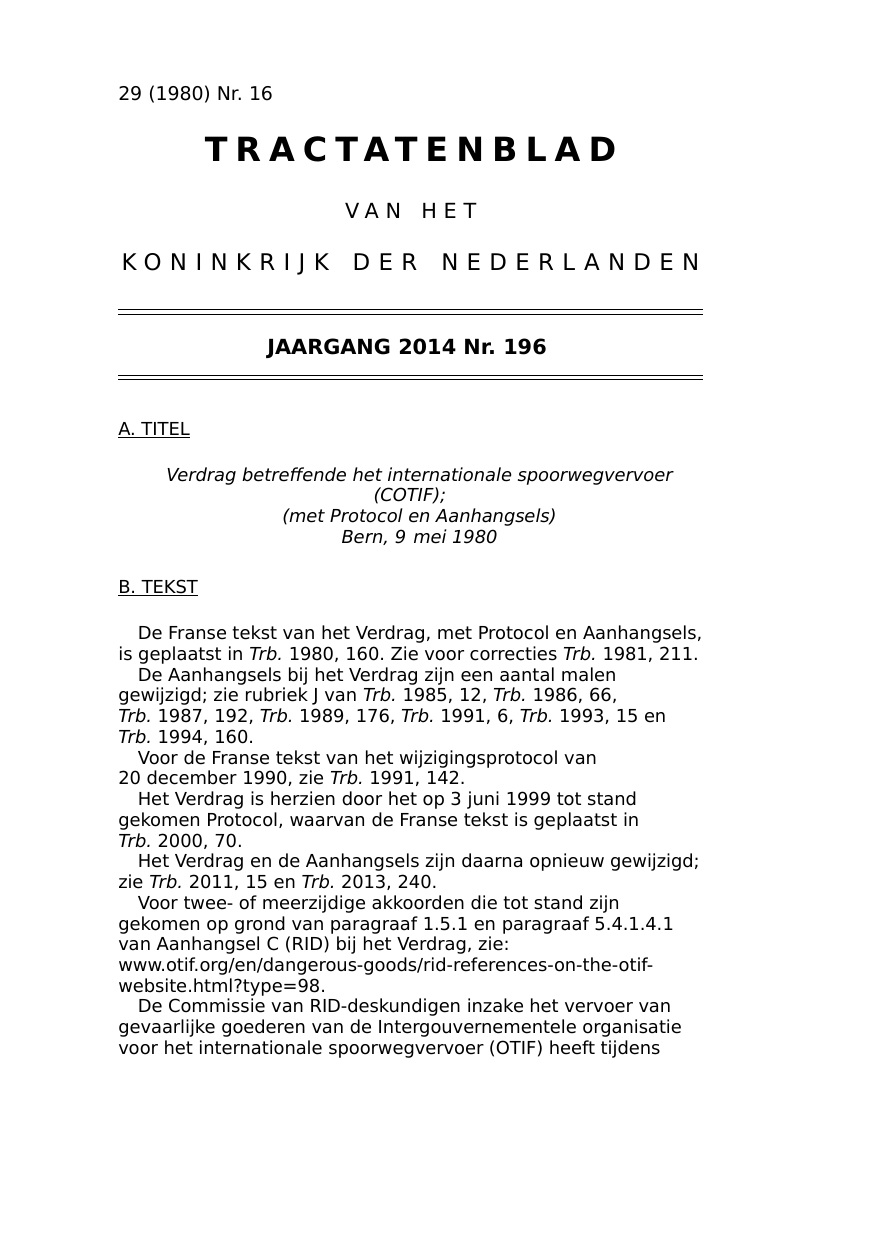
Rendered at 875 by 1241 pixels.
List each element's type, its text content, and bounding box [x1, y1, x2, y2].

text De Aanhangsels bij het Verdrag zijn een aantal malen gewijzigd; zie rubriek J van Trb. 1985, 12, Trb. 1986, 66, Trb. 1987, 192, Trb. 1989, 176, Trb. 1991, 6, Trb. 1993, 15 en Trb. 1994, 160. [118, 664, 703, 747]
text De Franse tekst van het Verdrag, met Protocol en Aanhangsels, is geplaatst in Trb. 1980, 160. Zie voor correcties Trb. 1981, 211. [118, 623, 703, 664]
text Het Verdrag en de Aanhangsels zijn daarna opnieuw gewijzigd; zie Trb. 2011, 15 en Trb. 2013, 240. [118, 851, 703, 893]
text TRACTATENBLAD [118, 130, 703, 169]
subtitle A. TITEL [118, 419, 703, 439]
text (met Protocol en Aanhangsels) [118, 506, 703, 527]
text JAARGANG 2014 Nr. 196 [118, 335, 703, 359]
text De Commissie van RID-deskundigen inzake het vervoer van gevaarlijke goederen van de Intergouvernementele organisatie voor het internationale spoorwegvervoer (OTIF) heeft tijdens [118, 996, 703, 1058]
text Voor twee- of meerzijdige akkoorden die tot stand zijn gekomen op grond van paragraaf 1.5.1 en paragraaf 5.4.1.4.1 van Aanhangsel C (RID) bij het Verdrag, zie: www.otif.org/en/dangerous-goods/rid-references-on-the-otif-website.html?type=98. [118, 893, 703, 996]
subtitle B. TEKST [118, 577, 703, 598]
text KONINKRIJK DER NEDERLANDEN [118, 249, 703, 276]
text Het Verdrag is herzien door het op 3 juni 1999 tot stand gekomen Protocol, waarvan de Franse tekst is geplaatst in Trb. 2000, 70. [118, 789, 703, 851]
text VAN HET [118, 199, 703, 223]
text 29 (1980) Nr. 16 [118, 83, 703, 105]
text Verdrag betreffende het internationale spoorwegvervoer (COTIF); [118, 464, 703, 506]
text Bern, 9 mei 1980 [118, 527, 703, 547]
text Voor de Franse tekst van het wijzigingsprotocol van 20 december 1990, zie Trb. 1991, 142. [118, 747, 703, 789]
